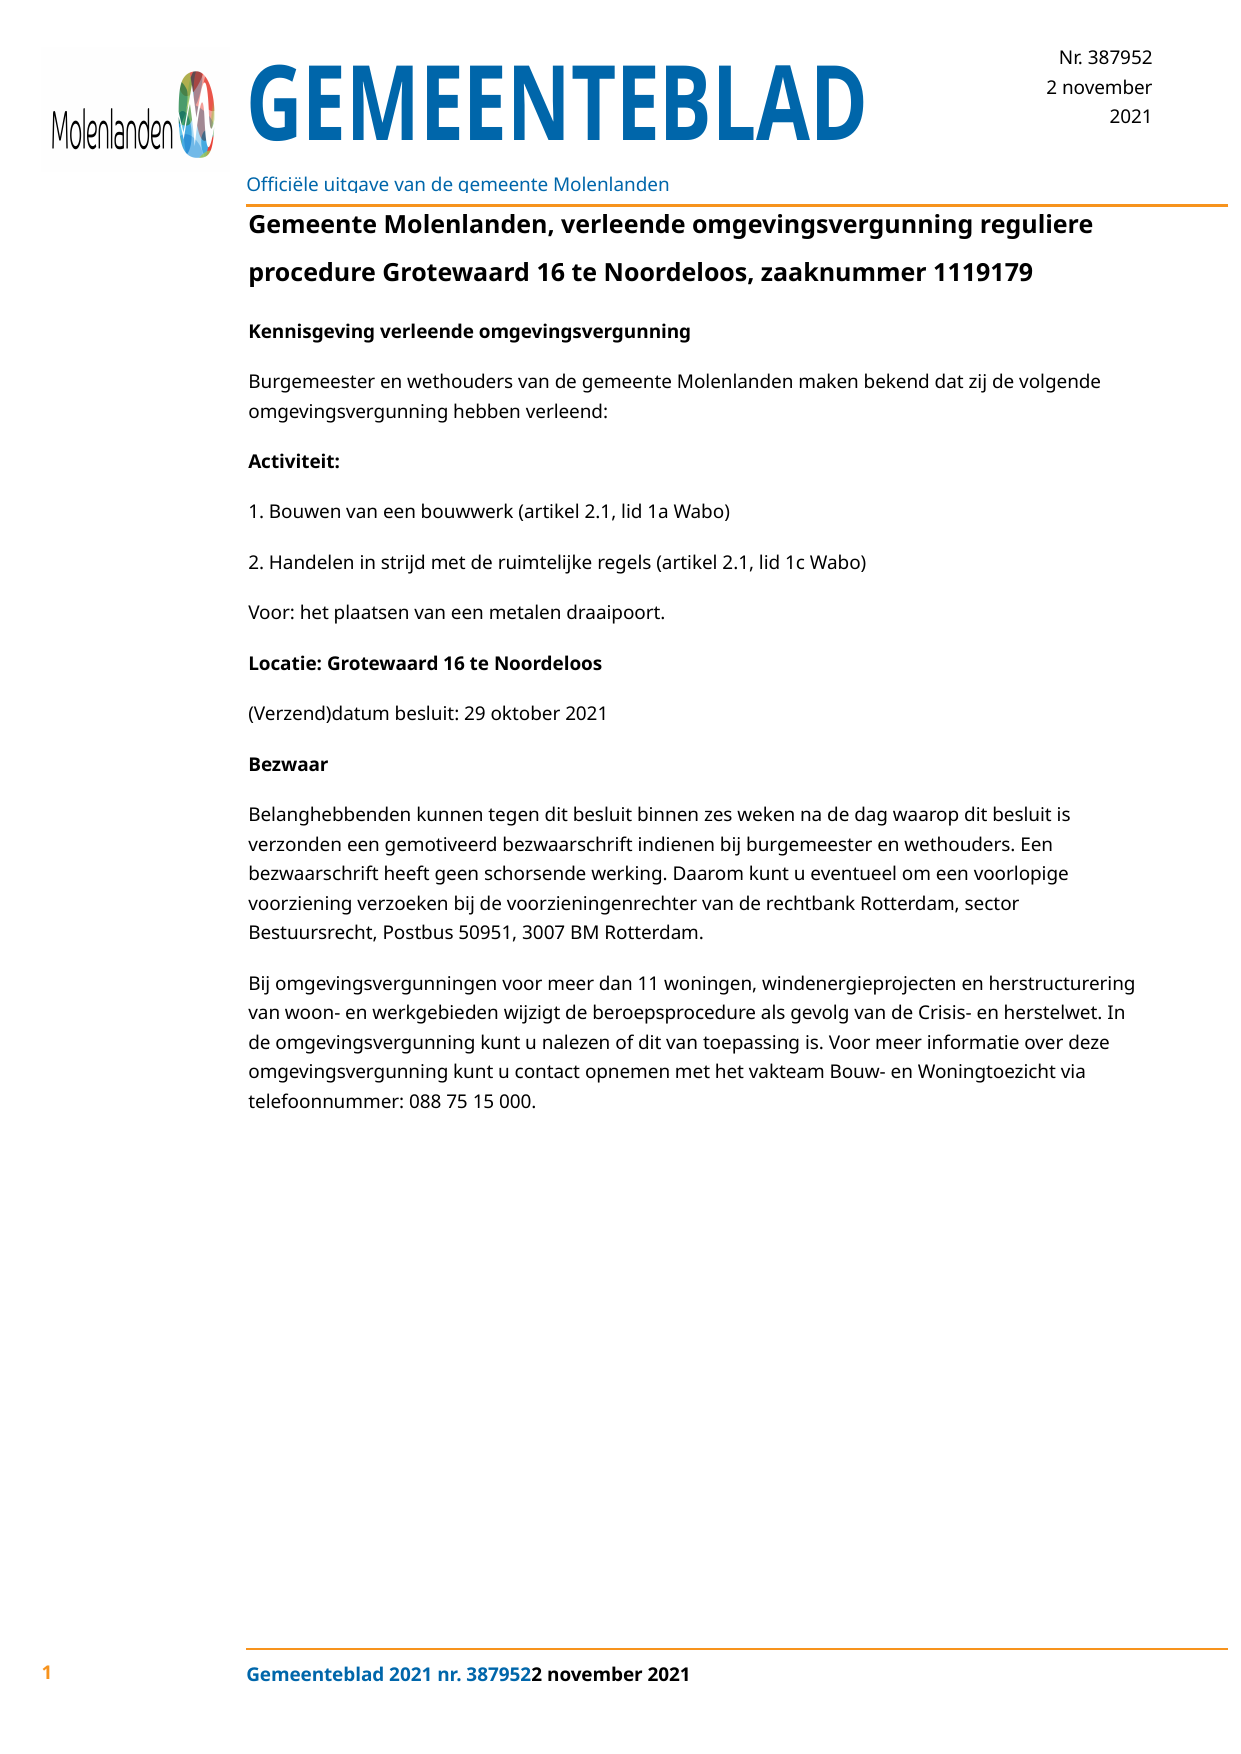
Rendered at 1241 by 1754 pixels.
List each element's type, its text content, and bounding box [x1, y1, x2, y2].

text Bezwaar [248, 751, 1152, 777]
text 2. Handelen in strijd met de ruimtelijke regels (artikel 2.1, lid 1c Wabo) [248, 549, 1152, 575]
text Bij omgevingsvergunningen voor meer dan 11 woningen, windenergieprojecten en herstructurering van woon- en werkgebieden wijzigt de beroepsprocedure als gevolg van de Crisis- en herstelwet. In de omgevingsvergunning kunt u nalezen of dit van toepassing is. Voor meer informatie over deze omgevingsvergunning kunt u contact opnemen met het vakteam Bouw- en Woningtoezicht via telefoonnummer: 088 75 15 000. [248, 970, 1152, 1114]
text Burgemeester en wethouders van de gemeente Molenlanden maken bekend dat zij de volgende omgevingsvergunning hebben verleend: [248, 368, 1152, 424]
text (Verzend)datum besluit: 29 oktober 2021 [248, 700, 1152, 726]
text Gemeente Molenlanden, verleende omgevingsvergunning reguliere procedure Grotewaard 16 te Noordeloos, zaaknummer 1119179 [248, 207, 1152, 288]
text Voor: het plaatsen van een metalen draaipoort. [248, 599, 1152, 625]
text Kennisgeving verleende omgevingsvergunning [248, 318, 1152, 344]
text Belanghebbenden kunnen tegen dit besluit binnen zes weken na de dag waarop dit besluit is verzonden een gemotiveerd bezwaarschrift indienen bij burgemeester en wethouders. Een bezwaarschrift heeft geen schorsende werking. Daarom kunt u eventueel om een voorlopige voorziening verzoeken bij de voorzieningenrechter van de rechtbank Rotterdam, sector Bestuursrecht, Postbus 50951, 3007 BM Rotterdam. [248, 801, 1152, 945]
text Activiteit: [248, 448, 1152, 474]
text Locatie: Grotewaard 16 te Noordeloos [248, 650, 1152, 676]
picture [41, 47, 231, 172]
text 1. Bouwen van een bouwwerk (artikel 2.1, lid 1a Wabo) [248, 499, 1152, 524]
